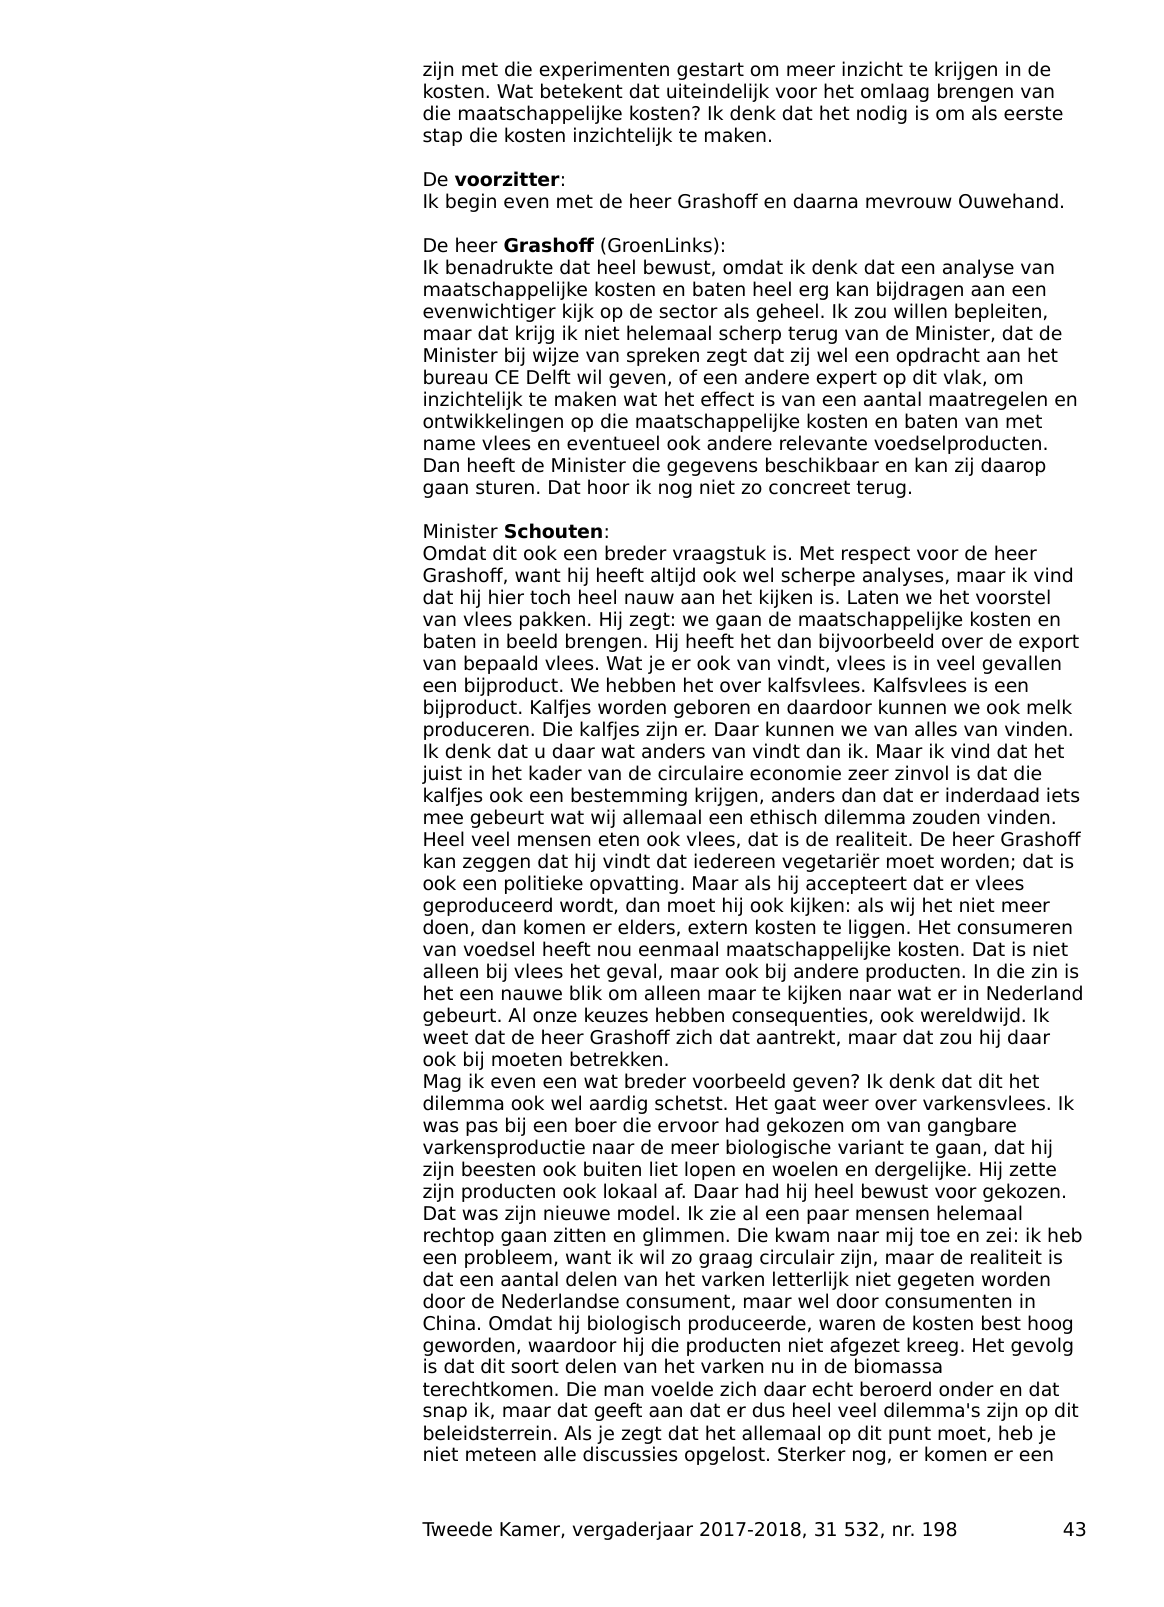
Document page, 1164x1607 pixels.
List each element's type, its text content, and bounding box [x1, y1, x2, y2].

text Omdat dit ook een breder vraagstuk is. Met respect voor de heer Grashoff, want hij heeft altijd ook wel scherpe analyses, maar ik vind dat hij hier toch heel nauw aan het kijken is. Laten we het voorstel van vlees pakken. Hij zegt: we gaan de maatschappelijke kosten en baten in beeld brengen. Hij heeft het dan bijvoorbeeld over de export van bepaald vlees. Wat je er ook van vindt, vlees is in veel gevallen een bijproduct. We hebben het over kalfsvlees. Kalfsvlees is een bijproduct. Kalfjes worden geboren en daardoor kunnen we ook melk produceren. Die kalfjes zijn er. Daar kunnen we van alles van vinden. Ik denk dat u daar wat anders van vindt dan ik. Maar ik vind dat het juist in het kader van de circulaire economie zeer zinvol is dat die kalfjes ook een bestemming krijgen, anders dan dat er inderdaad iets mee gebeurt wat wij allemaal een ethisch dilemma zouden vinden. [422, 543, 1087, 829]
text Ik benadrukte dat heel bewust, omdat ik denk dat een analyse van maatschappelijke kosten en baten heel erg kan bijdragen aan een evenwichtiger kijk op de sector als geheel. Ik zou willen bepleiten, maar dat krijg ik niet helemaal scherp terug van de Minister, dat de Minister bij wijze van spreken zegt dat zij wel een opdracht aan het bureau CE Delft wil geven, of een andere expert op dit vlak, om inzichtelijk te maken wat het effect is van een aantal maatregelen en ontwikkelingen op die maatschappelijke kosten en baten van met name vlees en eventueel ook andere relevante voedselproducten. Dan heeft de Minister die gegevens beschikbaar en kan zij daarop gaan sturen. Dat hoor ik nog niet zo concreet terug. [422, 257, 1087, 499]
text Ik begin even met de heer Grashoff en daarna mevrouw Ouwehand. [422, 191, 1087, 213]
text Minister Schouten: [422, 521, 1087, 543]
text De heer Grashoff (GroenLinks): [422, 235, 1087, 257]
text Mag ik even een wat breder voorbeeld geven? Ik denk dat dit het dilemma ook wel aardig schetst. Het gaat weer over varkensvlees. Ik was pas bij een boer die ervoor had gekozen om van gangbare varkensproductie naar de meer biologische variant te gaan, dat hij zijn beesten ook buiten liet lopen en woelen en dergelijke. Hij zette zijn producten ook lokaal af. Daar had hij heel bewust voor gekozen. Dat was zijn nieuwe model. Ik zie al een paar mensen helemaal rechtop gaan zitten en glimmen. Die kwam naar mij toe en zei: ik heb een probleem, want ik wil zo graag circulair zijn, maar de realiteit is dat een aantal delen van het varken letterlijk niet gegeten worden door de Nederlandse consument, maar wel door consumenten in China. Omdat hij biologisch produceerde, waren de kosten best hoog geworden, waardoor hij die producten niet afgezet kreeg. Het gevolg is dat dit soort delen van het varken nu in de biomassa terechtkomen. Die man voelde zich daar echt beroerd onder en dat snap ik, maar dat geeft aan dat er dus heel veel dilemma's zijn op dit beleidsterrein. Als je zegt dat het allemaal op dit punt moet, heb je niet meteen alle discussies opgelost. Sterker nog, er komen er een [422, 1071, 1087, 1466]
text De voorzitter: [422, 169, 1087, 191]
text zijn met die experimenten gestart om meer inzicht te krijgen in de kosten. Wat betekent dat uiteindelijk voor het omlaag brengen van die maatschappelijke kosten? Ik denk dat het nodig is om als eerste stap die kosten inzichtelijk te maken. [422, 59, 1087, 147]
text Heel veel mensen eten ook vlees, dat is de realiteit. De heer Grashoff kan zeggen dat hij vindt dat iedereen vegetariër moet worden; dat is ook een politieke opvatting. Maar als hij accepteert dat er vlees geproduceerd wordt, dan moet hij ook kijken: als wij het niet meer doen, dan komen er elders, extern kosten te liggen. Het consumeren van voedsel heeft nou eenmaal maatschappelijke kosten. Dat is niet alleen bij vlees het geval, maar ook bij andere producten. In die zin is het een nauwe blik om alleen maar te kijken naar wat er in Nederland gebeurt. Al onze keuzes hebben consequenties, ook wereldwijd. Ik weet dat de heer Grashoff zich dat aantrekt, maar dat zou hij daar ook bij moeten betrekken. [422, 829, 1087, 1071]
